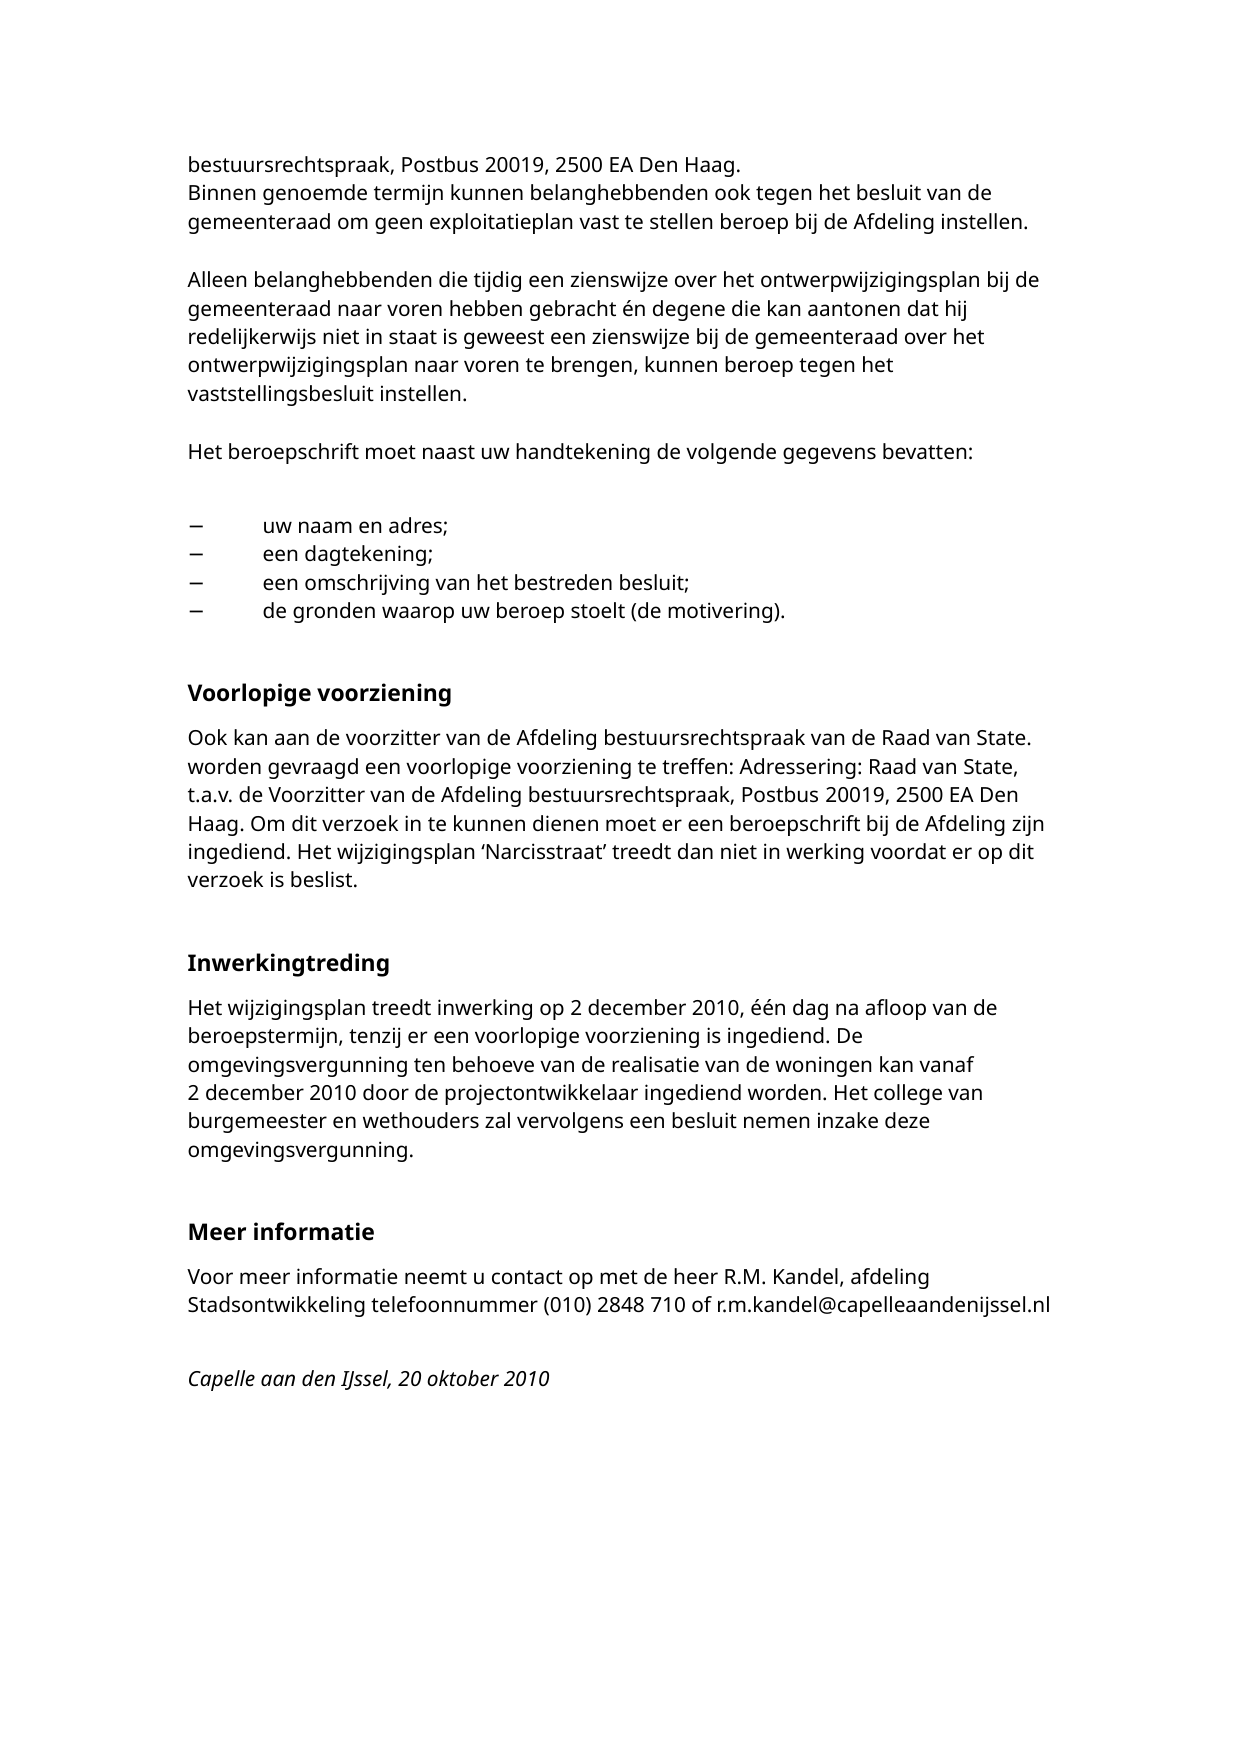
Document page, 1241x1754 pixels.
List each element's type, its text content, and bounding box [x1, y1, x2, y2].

text Voor meer informatie neemt u contact op met de heer R.M. Kandel, afdeling Stadsontwikkeling telefoonnummer (010) 2848 710 of r.m.kandel@capelleaandenijssel.nl [187, 1262, 1053, 1319]
text Het beroepschrift moet naast uw handtekening de volgende gegevens bevatten: [187, 437, 1053, 466]
subtitle Inwerkingtreding [187, 947, 1053, 978]
text bestuursrechtspraak, Postbus 20019, 2500 EA Den Haag. [187, 150, 1053, 178]
subtitle Voorlopige voorziening [187, 677, 1053, 708]
text Alleen belanghebbenden die tijdig een zienswijze over het ontwerpwijzigingsplan bij de gemeenteraad naar voren hebben gebracht én degene die kan aantonen dat hij redelijkerwijs niet in staat is geweest een zienswijze bij de gemeenteraad over het ontwerpwijzigingsplan naar voren te brengen, kunnen beroep tegen het vaststellingsbesluit instellen. [187, 265, 1053, 407]
list uw naam en adres; [187, 511, 1053, 539]
list een dagtekening; [187, 539, 1053, 568]
list een omschrijving van het bestreden besluit; [187, 568, 1053, 596]
subtitle Meer informatie [187, 1216, 1053, 1247]
text Capelle aan den IJssel, 20 oktober 2010 [187, 1364, 1053, 1392]
text Het wijzigingsplan treedt inwerking op 2 december 2010, één dag na afloop van de beroepstermijn, tenzij er een voorlopige voorziening is ingediend. De omgevingsvergunning ten behoeve van de realisatie van de woningen kan vanaf 2 december 2010 door de projectontwikkelaar ingediend worden. Het college van burgemeester en wethouders zal vervolgens een besluit nemen inzake deze omgevingsvergunning. [187, 993, 1053, 1163]
text Ook kan aan de voorzitter van de Afdeling bestuursrechtspraak van de Raad van State. worden gevraagd een voorlopige voorziening te treffen: Adressering: Raad van State, t.a.v. de Voorzitter van de Afdeling bestuursrechtspraak, Postbus 20019, 2500 EA Den Haag. Om dit verzoek in te kunnen dienen moet er een beroepschrift bij de Afdeling zijn ingediend. Het wijzigingsplan ‘Narcisstraat’ treedt dan niet in werking voordat er op dit verzoek is beslist. [187, 723, 1053, 894]
text Binnen genoemde termijn kunnen belanghebbenden ook tegen het besluit van de gemeenteraad om geen exploitatieplan vast te stellen beroep bij de Afdeling instellen. [187, 178, 1053, 235]
list de gronden waarop uw beroep stoelt (de motivering). [187, 596, 1053, 625]
